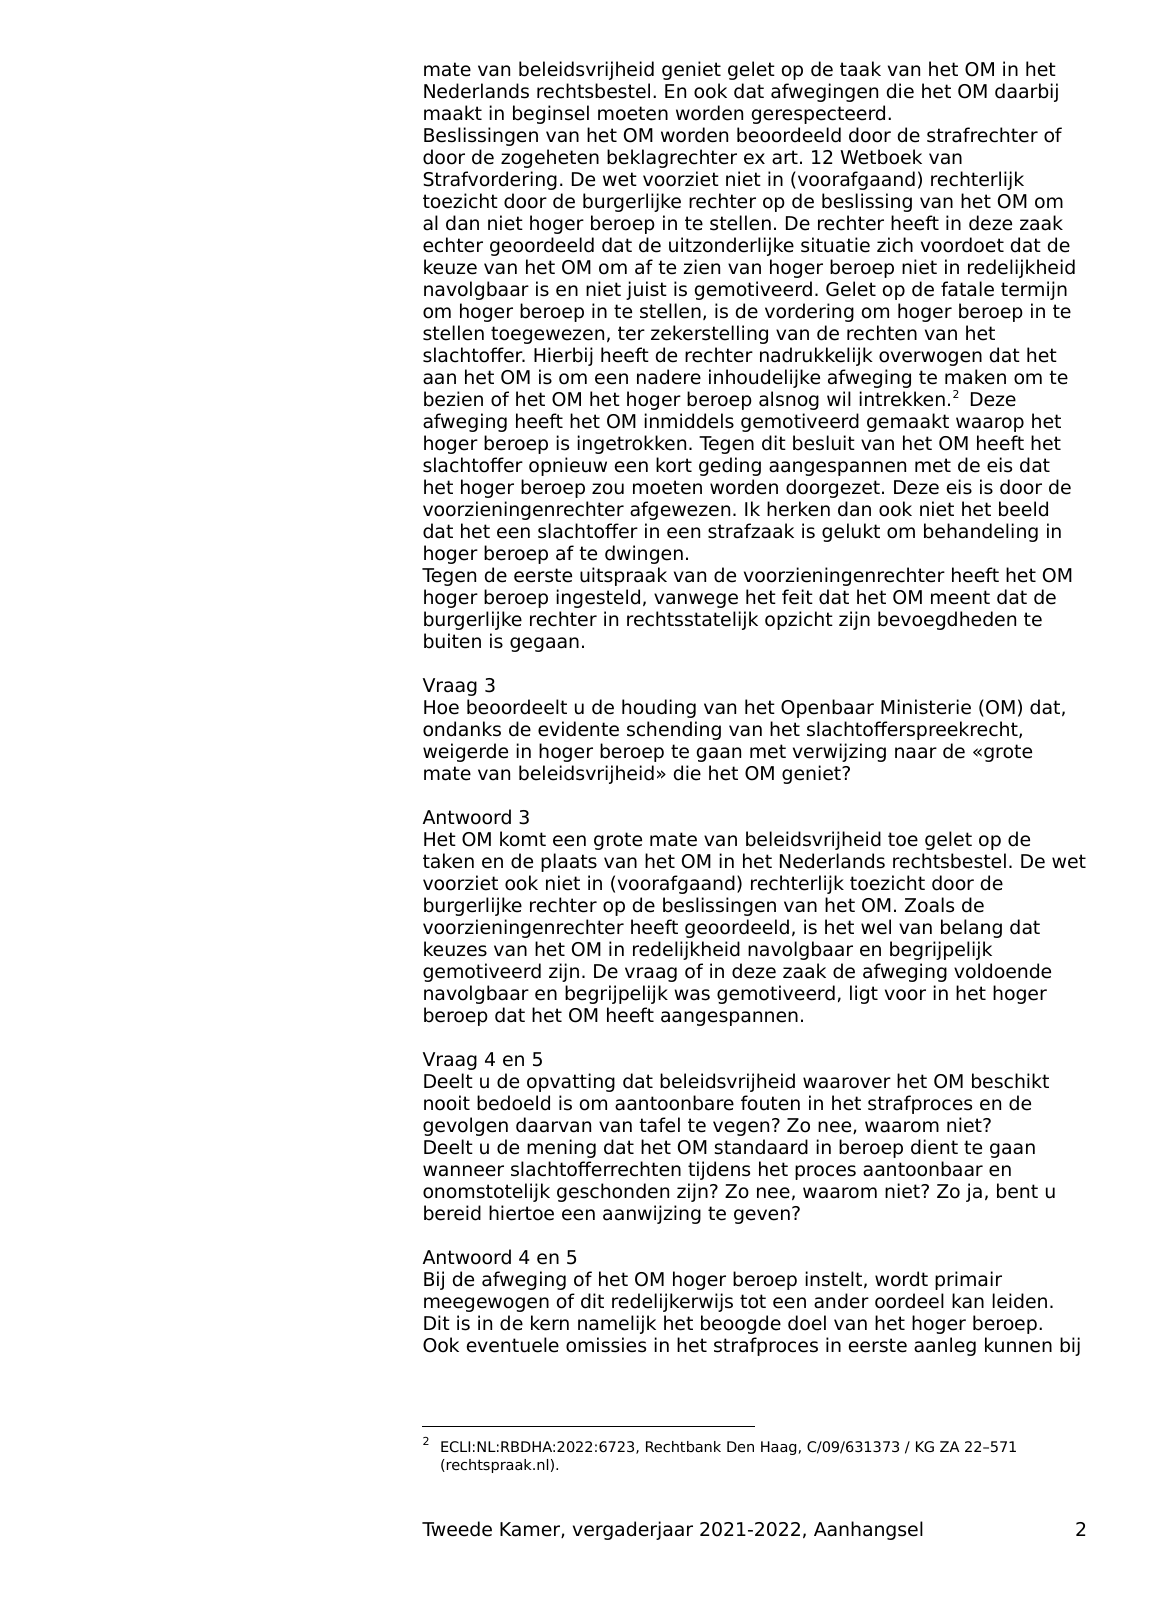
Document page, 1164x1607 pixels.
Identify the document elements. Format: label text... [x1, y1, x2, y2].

text Antwoord 4 en 5 [422, 1247, 1087, 1269]
text Antwoord 3 [422, 807, 1087, 829]
text mate van beleidsvrijheid geniet gelet op de taak van het OM in het Nederlands rechtsbestel. En ook dat afwegingen die het OM daarbij maakt in beginsel moeten worden gerespecteerd. [422, 59, 1087, 125]
text ECLI:NL:RBDHA:2022:6723, Rechtbank Den Haag, C/09/631373 / KG ZA 22–571 (rechtspraak.nl). [422, 1435, 1087, 1474]
text Beslissingen van het OM worden beoordeeld door de strafrechter of door de zogeheten beklagrechter ex art. 12 Wetboek van Strafvordering. De wet voorziet niet in (voorafgaand) rechterlijk toezicht door de burgerlijke rechter op de beslissing van het OM om al dan niet hoger beroep in te stellen. De rechter heeft in deze zaak echter geoordeeld dat de uitzonderlijke situatie zich voordoet dat de keuze van het OM om af te zien van hoger beroep niet in redelijkheid navolgbaar is en niet juist is gemotiveerd. Gelet op de fatale termijn om hoger beroep in te stellen, is de vordering om hoger beroep in te stellen toegewezen, ter zekerstelling van de rechten van het slachtoffer. Hierbij heeft de rechter nadrukkelijk overwogen dat het aan het OM is om een nadere inhoudelijke afweging te maken om te bezien of het OM het hoger beroep alsnog wil intrekken. Deze afweging heeft het OM inmiddels gemotiveerd gemaakt waarop het hoger beroep is ingetrokken. Tegen dit besluit van het OM heeft het slachtoffer opnieuw een kort geding aangespannen met de eis dat het hoger beroep zou moeten worden doorgezet. Deze eis is door de voorzieningenrechter afgewezen. Ik herken dan ook niet het beeld dat het een slachtoffer in een strafzaak is gelukt om behandeling in hoger beroep af te dwingen. [422, 125, 1087, 564]
text Het OM komt een grote mate van beleidsvrijheid toe gelet op de taken en de plaats van het OM in het Nederlands rechtsbestel. De wet voorziet ook niet in (voorafgaand) rechterlijk toezicht door de burgerlijke rechter op de beslissingen van het OM. Zoals de voorzieningenrechter heeft geoordeeld, is het wel van belang dat keuzes van het OM in redelijkheid navolgbaar en begrijpelijk gemotiveerd zijn. De vraag of in deze zaak de afweging voldoende navolgbaar en begrijpelijk was gemotiveerd, ligt voor in het hoger beroep dat het OM heeft aangespannen. [422, 829, 1087, 1027]
text Tegen de eerste uitspraak van de voorzieningenrechter heeft het OM hoger beroep ingesteld, vanwege het feit dat het OM meent dat de burgerlijke rechter in rechtsstatelijk opzicht zijn bevoegdheden te buiten is gegaan. [422, 564, 1087, 652]
text Deelt u de opvatting dat beleidsvrijheid waarover het OM beschikt nooit bedoeld is om aantoonbare fouten in het strafproces en de gevolgen daarvan van tafel te vegen? Zo nee, waarom niet? [422, 1071, 1087, 1137]
text Vraag 3 [422, 675, 1087, 697]
text Hoe beoordeelt u de houding van het Openbaar Ministerie (OM) dat, ondanks de evidente schending van het slachtofferspreekrecht, weigerde in hoger beroep te gaan met verwijzing naar de «grote mate van beleidsvrijheid» die het OM geniet? [422, 697, 1087, 784]
text Deelt u de mening dat het OM standaard in beroep dient te gaan wanneer slachtofferrechten tijdens het proces aantoonbaar en onomstotelijk geschonden zijn? Zo nee, waarom niet? Zo ja, bent u bereid hiertoe een aanwijzing te geven? [422, 1137, 1087, 1224]
text Vraag 4 en 5 [422, 1049, 1087, 1071]
text Bij de afweging of het OM hoger beroep instelt, wordt primair meegewogen of dit redelijkerwijs tot een ander oordeel kan leiden. Dit is in de kern namelijk het beoogde doel van het hoger beroep. Ook eventuele omissies in het strafproces in eerste aanleg kunnen bij [422, 1269, 1087, 1357]
